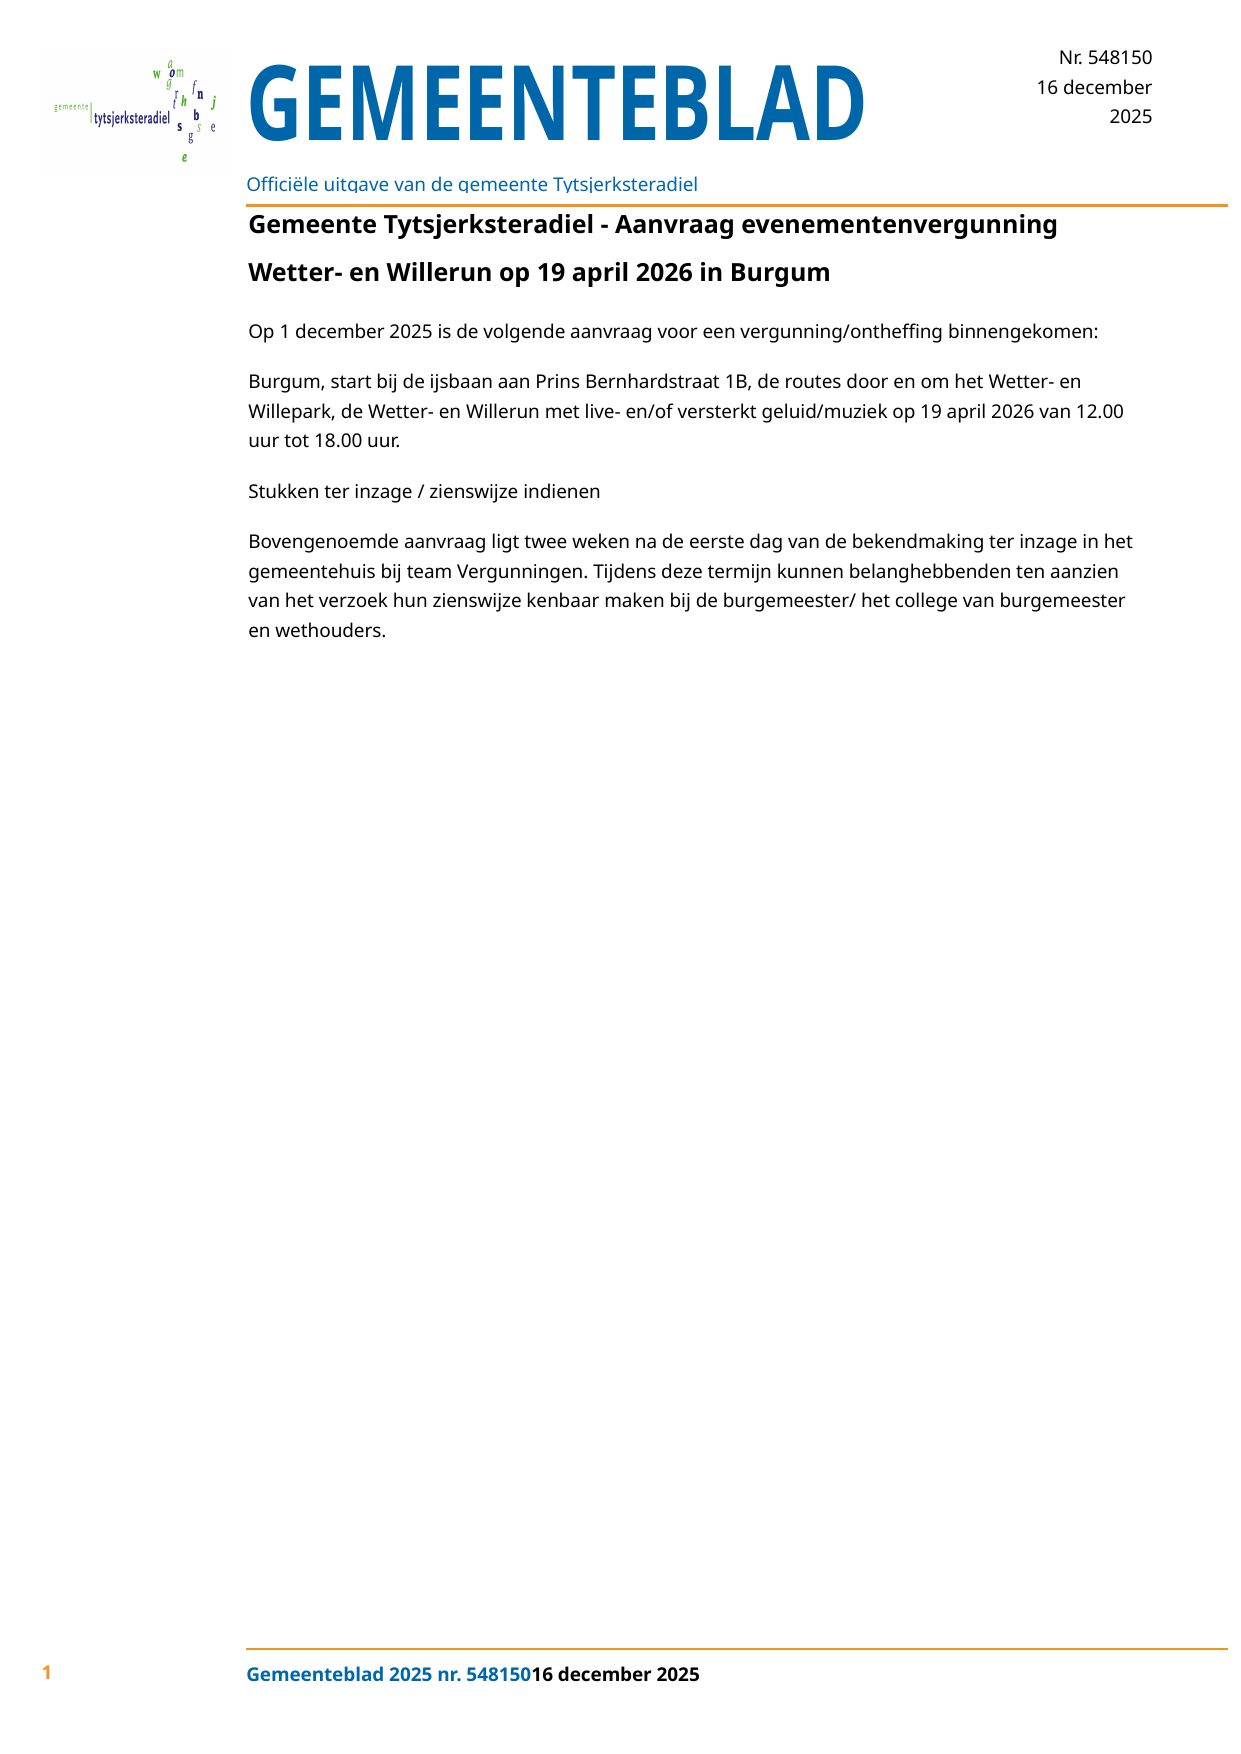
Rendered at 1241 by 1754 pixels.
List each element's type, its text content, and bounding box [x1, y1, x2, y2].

picture [41, 47, 231, 172]
text Burgum, start bij de ijsbaan aan Prins Bernhardstraat 1B, de routes door en om het Wetter- en Willepark, de Wetter- en Willerun met live- en/of versterkt geluid/muziek op 19 april 2026 van 12.00 uur tot 18.00 uur. [248, 368, 1152, 453]
text Bovengenoemde aanvraag ligt twee weken na de eerste dag van de bekendmaking ter inzage in het gemeentehuis bij team Vergunningen. Tijdens deze termijn kunnen belanghebbenden ten aanzien van het verzoek hun zienswijze kenbaar maken bij de burgemeester/ het college van burgemeester en wethouders. [248, 528, 1152, 643]
text Op 1 december 2025 is de volgende aanvraag voor een vergunning/ontheffing binnengekomen: [248, 318, 1152, 344]
text Stukken ter inzage / zienswijze indienen [248, 478, 1152, 504]
text Gemeente Tytsjerksteradiel - Aanvraag evenementenvergunning Wetter- en Willerun op 19 april 2026 in Burgum [248, 207, 1152, 288]
